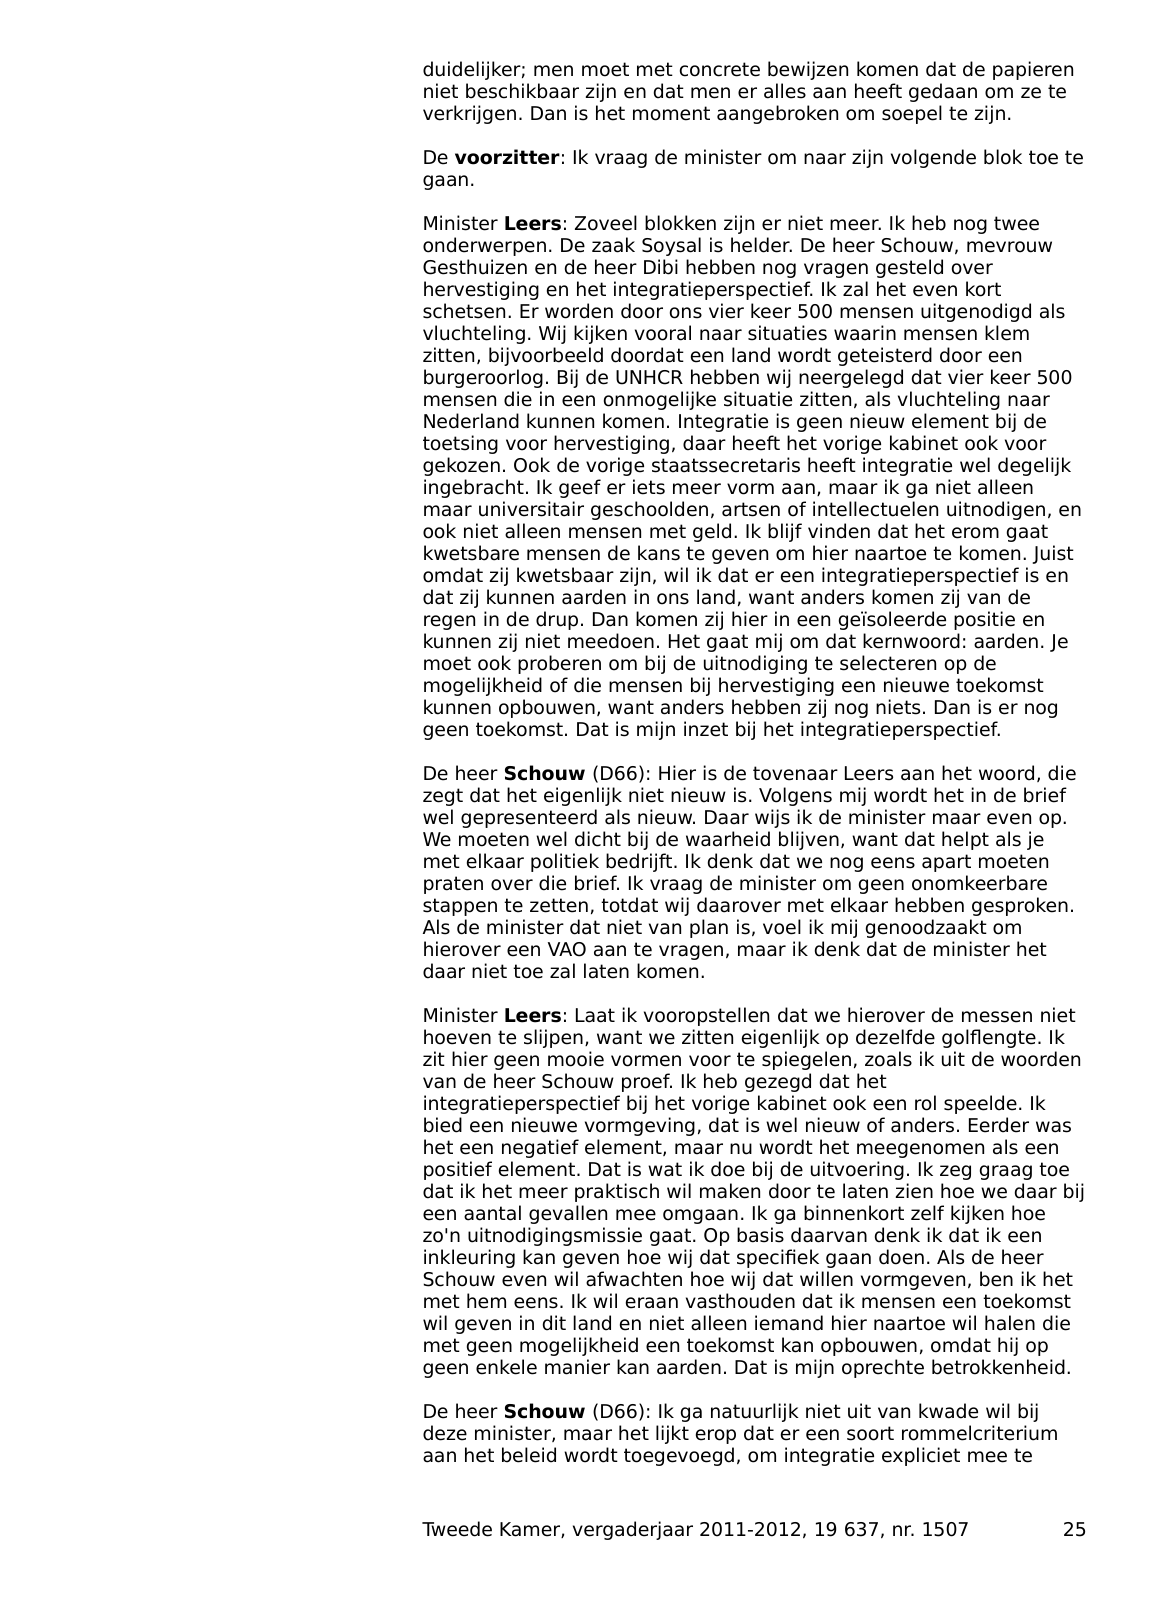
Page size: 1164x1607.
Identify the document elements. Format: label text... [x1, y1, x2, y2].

text Minister Leers: Laat ik vooropstellen dat we hierover de messen niet hoeven te slijpen, want we zitten eigenlijk op dezelfde golflengte. Ik zit hier geen mooie vormen voor te spiegelen, zoals ik uit de woorden van de heer Schouw proef. Ik heb gezegd dat het integratieperspectief bij het vorige kabinet ook een rol speelde. Ik bied een nieuwe vormgeving, dat is wel nieuw of anders. Eerder was het een negatief element, maar nu wordt het meegenomen als een positief element. Dat is wat ik doe bij de uitvoering. Ik zeg graag toe dat ik het meer praktisch wil maken door te laten zien hoe we daar bij een aantal gevallen mee omgaan. Ik ga binnenkort zelf kijken hoe zo'n uitnodigingsmissie gaat. Op basis daarvan denk ik dat ik een inkleuring kan geven hoe wij dat specifiek gaan doen. Als de heer Schouw even wil afwachten hoe wij dat willen vormgeven, ben ik het met hem eens. Ik wil eraan vasthouden dat ik mensen een toekomst wil geven in dit land en niet alleen iemand hier naartoe wil halen die met geen mogelijkheid een toekomst kan opbouwen, omdat hij op geen enkele manier kan aarden. Dat is mijn oprechte betrokkenheid. [422, 1005, 1087, 1379]
text De heer Schouw (D66): Ik ga natuurlijk niet uit van kwade wil bij deze minister, maar het lijkt erop dat er een soort rommelcriterium aan het beleid wordt toegevoegd, om integratie expliciet mee te [422, 1401, 1087, 1467]
text De heer Schouw (D66): Hier is de tovenaar Leers aan het woord, die zegt dat het eigenlijk niet nieuw is. Volgens mij wordt het in de brief wel gepresenteerd als nieuw. Daar wijs ik de minister maar even op. We moeten wel dicht bij de waarheid blijven, want dat helpt als je met elkaar politiek bedrijft. Ik denk dat we nog eens apart moeten praten over die brief. Ik vraag de minister om geen onomkeerbare stappen te zetten, totdat wij daarover met elkaar hebben gesproken. Als de minister dat niet van plan is, voel ik mij genoodzaakt om hierover een VAO aan te vragen, maar ik denk dat de minister het daar niet toe zal laten komen. [422, 763, 1087, 983]
text Minister Leers: Zoveel blokken zijn er niet meer. Ik heb nog twee onderwerpen. De zaak Soysal is helder. De heer Schouw, mevrouw Gesthuizen en de heer Dibi hebben nog vragen gesteld over hervestiging en het integratieperspectief. Ik zal het even kort schetsen. Er worden door ons vier keer 500 mensen uitgenodigd als vluchteling. Wij kijken vooral naar situaties waarin mensen klem zitten, bijvoorbeeld doordat een land wordt geteisterd door een burgeroorlog. Bij de UNHCR hebben wij neergelegd dat vier keer 500 mensen die in een onmogelijke situatie zitten, als vluchteling naar Nederland kunnen komen. Integratie is geen nieuw element bij de toetsing voor hervestiging, daar heeft het vorige kabinet ook voor gekozen. Ook de vorige staatssecretaris heeft integratie wel degelijk ingebracht. Ik geef er iets meer vorm aan, maar ik ga niet alleen maar universitair geschoolden, artsen of intellectuelen uitnodigen, en ook niet alleen mensen met geld. Ik blijf vinden dat het erom gaat kwetsbare mensen de kans te geven om hier naartoe te komen. Juist omdat zij kwetsbaar zijn, wil ik dat er een integratieperspectief is en dat zij kunnen aarden in ons land, want anders komen zij van de regen in de drup. Dan komen zij hier in een geïsoleerde positie en kunnen zij niet meedoen. Het gaat mij om dat kernwoord: aarden. Je moet ook proberen om bij de uitnodiging te selecteren op de mogelijkheid of die mensen bij hervestiging een nieuwe toekomst kunnen opbouwen, want anders hebben zij nog niets. Dan is er nog geen toekomst. Dat is mijn inzet bij het integratieperspectief. [422, 213, 1087, 741]
text duidelijker; men moet met concrete bewijzen komen dat de papieren niet beschikbaar zijn en dat men er alles aan heeft gedaan om ze te verkrijgen. Dan is het moment aangebroken om soepel te zijn. [422, 59, 1087, 125]
text De voorzitter: Ik vraag de minister om naar zijn volgende blok toe te gaan. [422, 147, 1087, 191]
